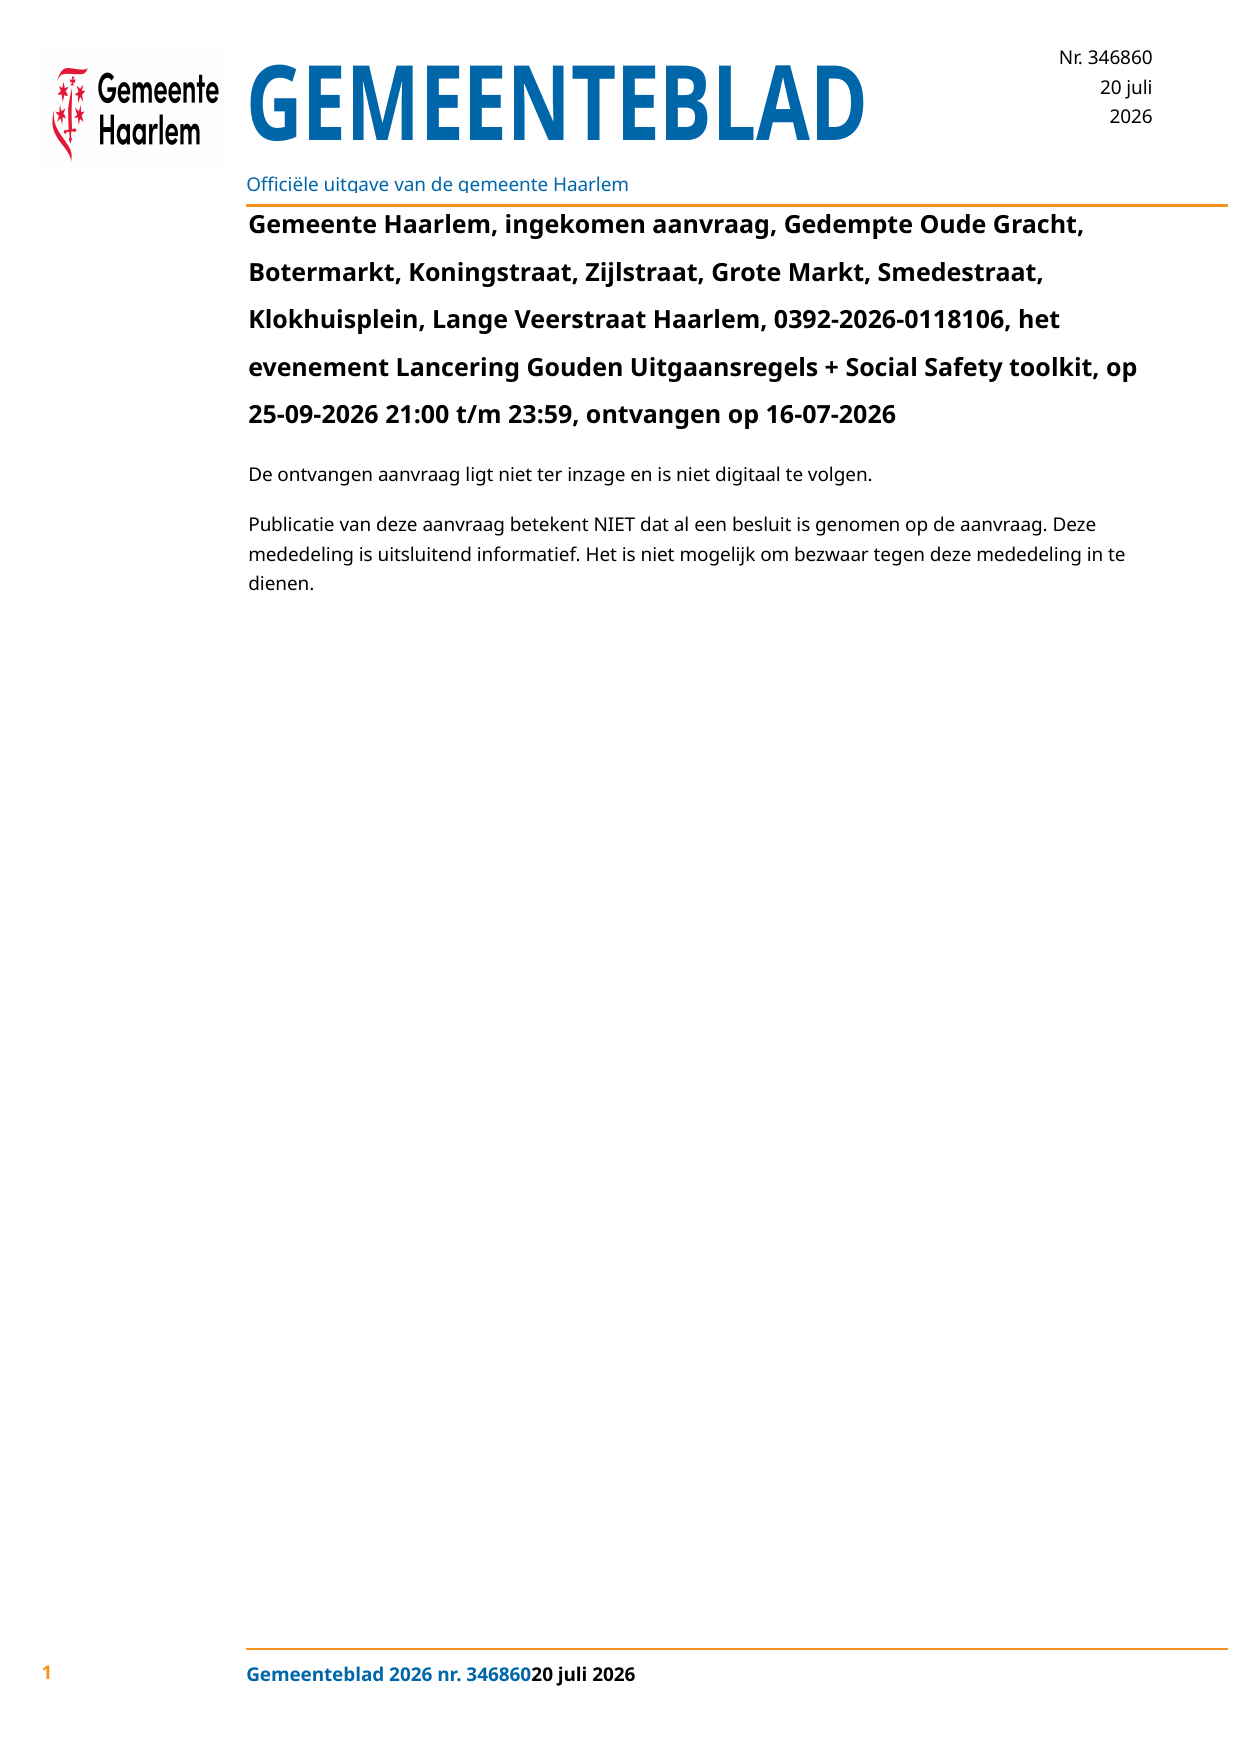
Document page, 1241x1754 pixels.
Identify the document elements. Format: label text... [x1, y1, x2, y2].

text Gemeente Haarlem, ingekomen aanvraag, Gedempte Oude Gracht, Botermarkt, Koningstraat, Zijlstraat, Grote Markt, Smedestraat, Klokhuisplein, Lange Veerstraat Haarlem, 0392-2026-0118106, het evenement Lancering Gouden Uitgaansregels + Social Safety toolkit, op 25-09-2026 21:00 t/m 23:59, ontvangen op 16-07-2026 [248, 207, 1152, 431]
text De ontvangen aanvraag ligt niet ter inzage en is niet digitaal te volgen. [248, 461, 1152, 486]
text Publicatie van deze aanvraag betekent NIET dat al een besluit is genomen op de aanvraag. Deze mededeling is uitsluitend informatief. Het is niet mogelijk om bezwaar tegen deze mededeling in te dienen. [248, 511, 1152, 596]
picture [41, 47, 231, 172]
